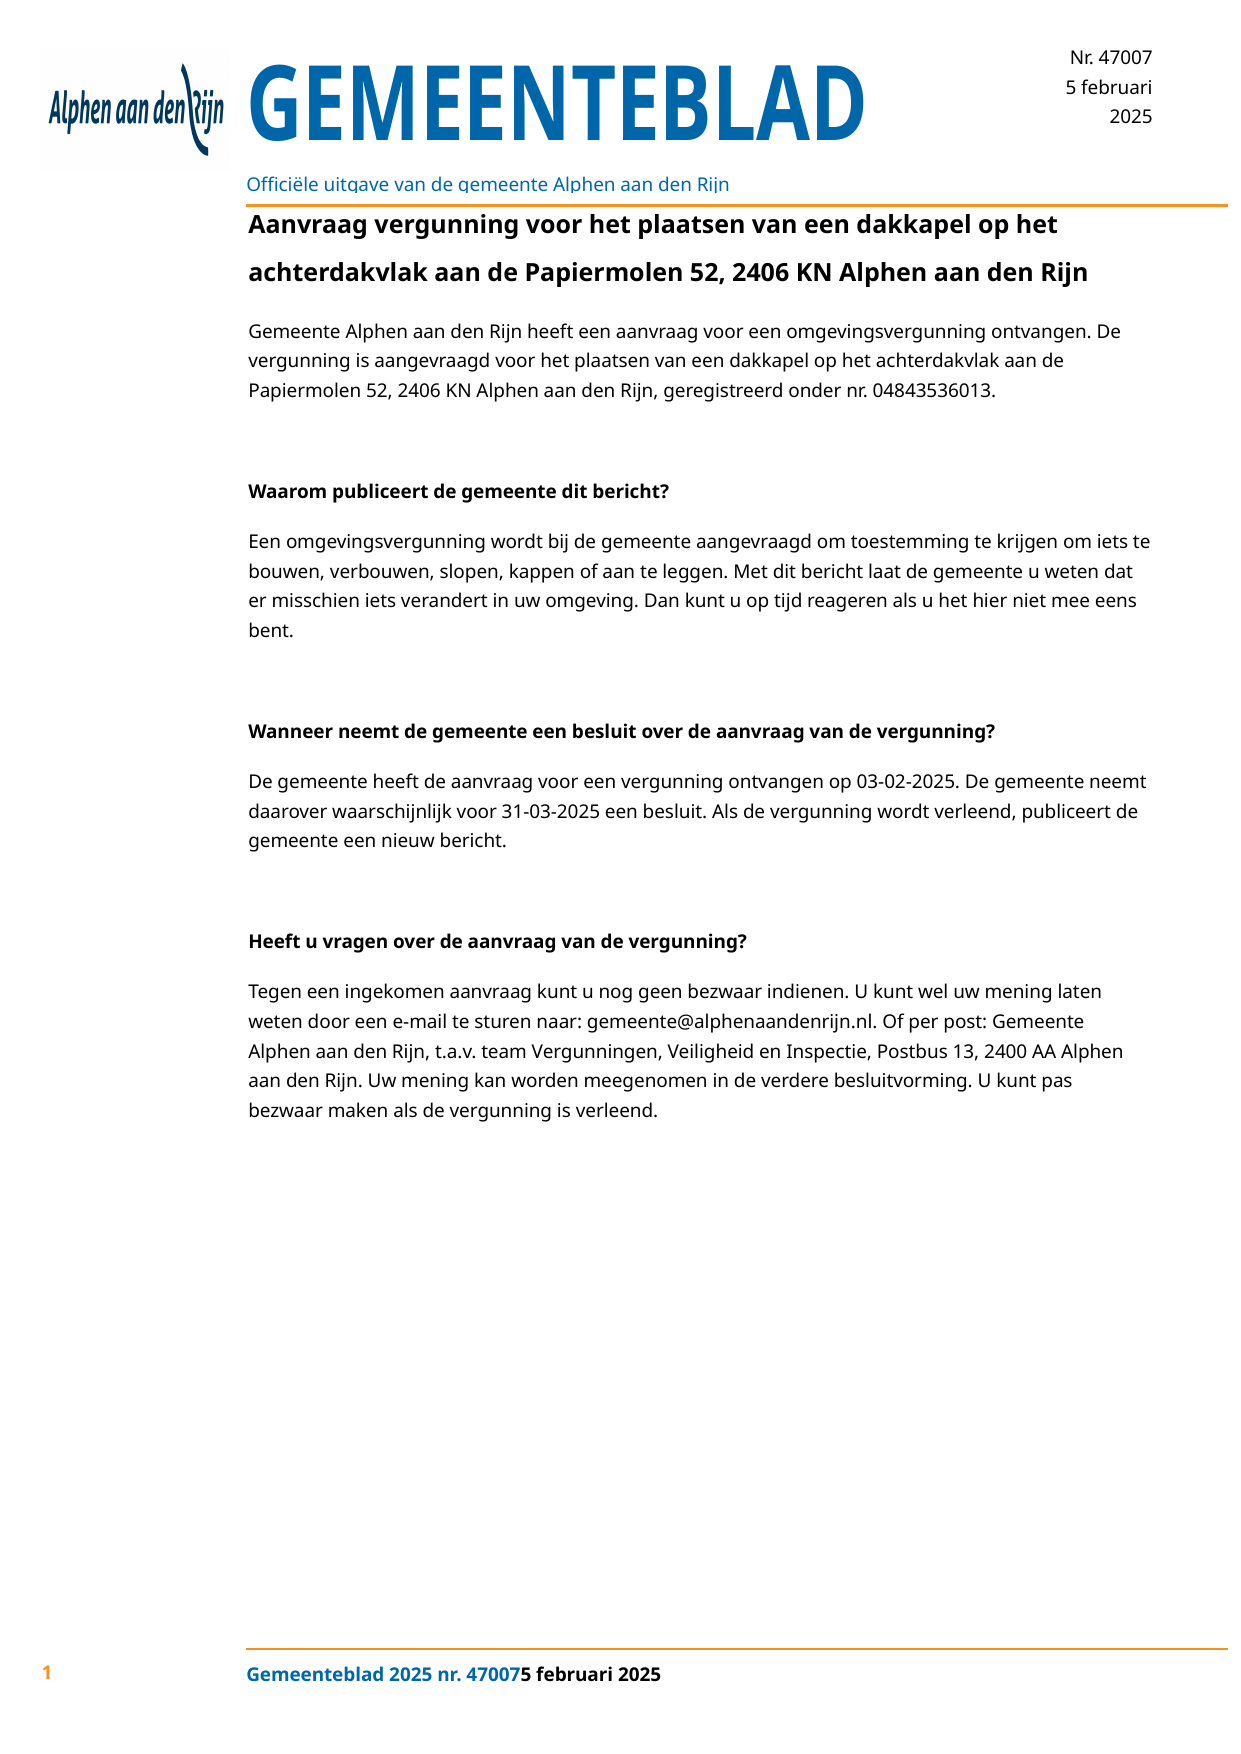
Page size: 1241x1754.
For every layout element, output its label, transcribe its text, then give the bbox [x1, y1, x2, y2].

text De gemeente heeft de aanvraag voor een vergunning ontvangen op 03-02-2025. De gemeente neemt daarover waarschijnlijk voor 31-03-2025 een besluit. Als de vergunning wordt verleend, publiceert de gemeente een nieuw bericht. [248, 768, 1152, 853]
text Waarom publiceert de gemeente dit bericht? [248, 478, 1152, 504]
picture [41, 47, 231, 172]
text Wanneer neemt de gemeente een besluit over de aanvraag van de vergunning? [248, 718, 1152, 744]
text Aanvraag vergunning voor het plaatsen van een dakkapel op het achterdakvlak aan de Papiermolen 52, 2406 KN Alphen aan den Rijn [248, 207, 1152, 288]
text Heeft u vragen over de aanvraag van de vergunning? [248, 928, 1152, 954]
text Tegen een ingekomen aanvraag kunt u nog geen bezwaar indienen. U kunt wel uw mening laten weten door een e-mail te sturen naar: gemeente@alphenaandenrijn.nl. Of per post: Gemeente Alphen aan den Rijn, t.a.v. team Vergunningen, Veiligheid en Inspectie, Postbus 13, 2400 AA Alphen aan den Rijn. Uw mening kan worden meegenomen in de verdere besluitvorming. U kunt pas bezwaar maken als de vergunning is verleend. [248, 979, 1152, 1123]
text Gemeente Alphen aan den Rijn heeft een aanvraag voor een omgevingsvergunning ontvangen. De vergunning is aangevraagd voor het plaatsen van een dakkapel op het achterdakvlak aan de Papiermolen 52, 2406 KN Alphen aan den Rijn, geregistreerd onder nr. 04843536013. [248, 318, 1152, 403]
text Een omgevingsvergunning wordt bij de gemeente aangevraagd om toestemming te krijgen om iets te bouwen, verbouwen, slopen, kappen of aan te leggen. Met dit bericht laat de gemeente u weten dat er misschien iets verandert in uw omgeving. Dan kunt u op tijd reageren als u het hier niet mee eens bent. [248, 528, 1152, 643]
